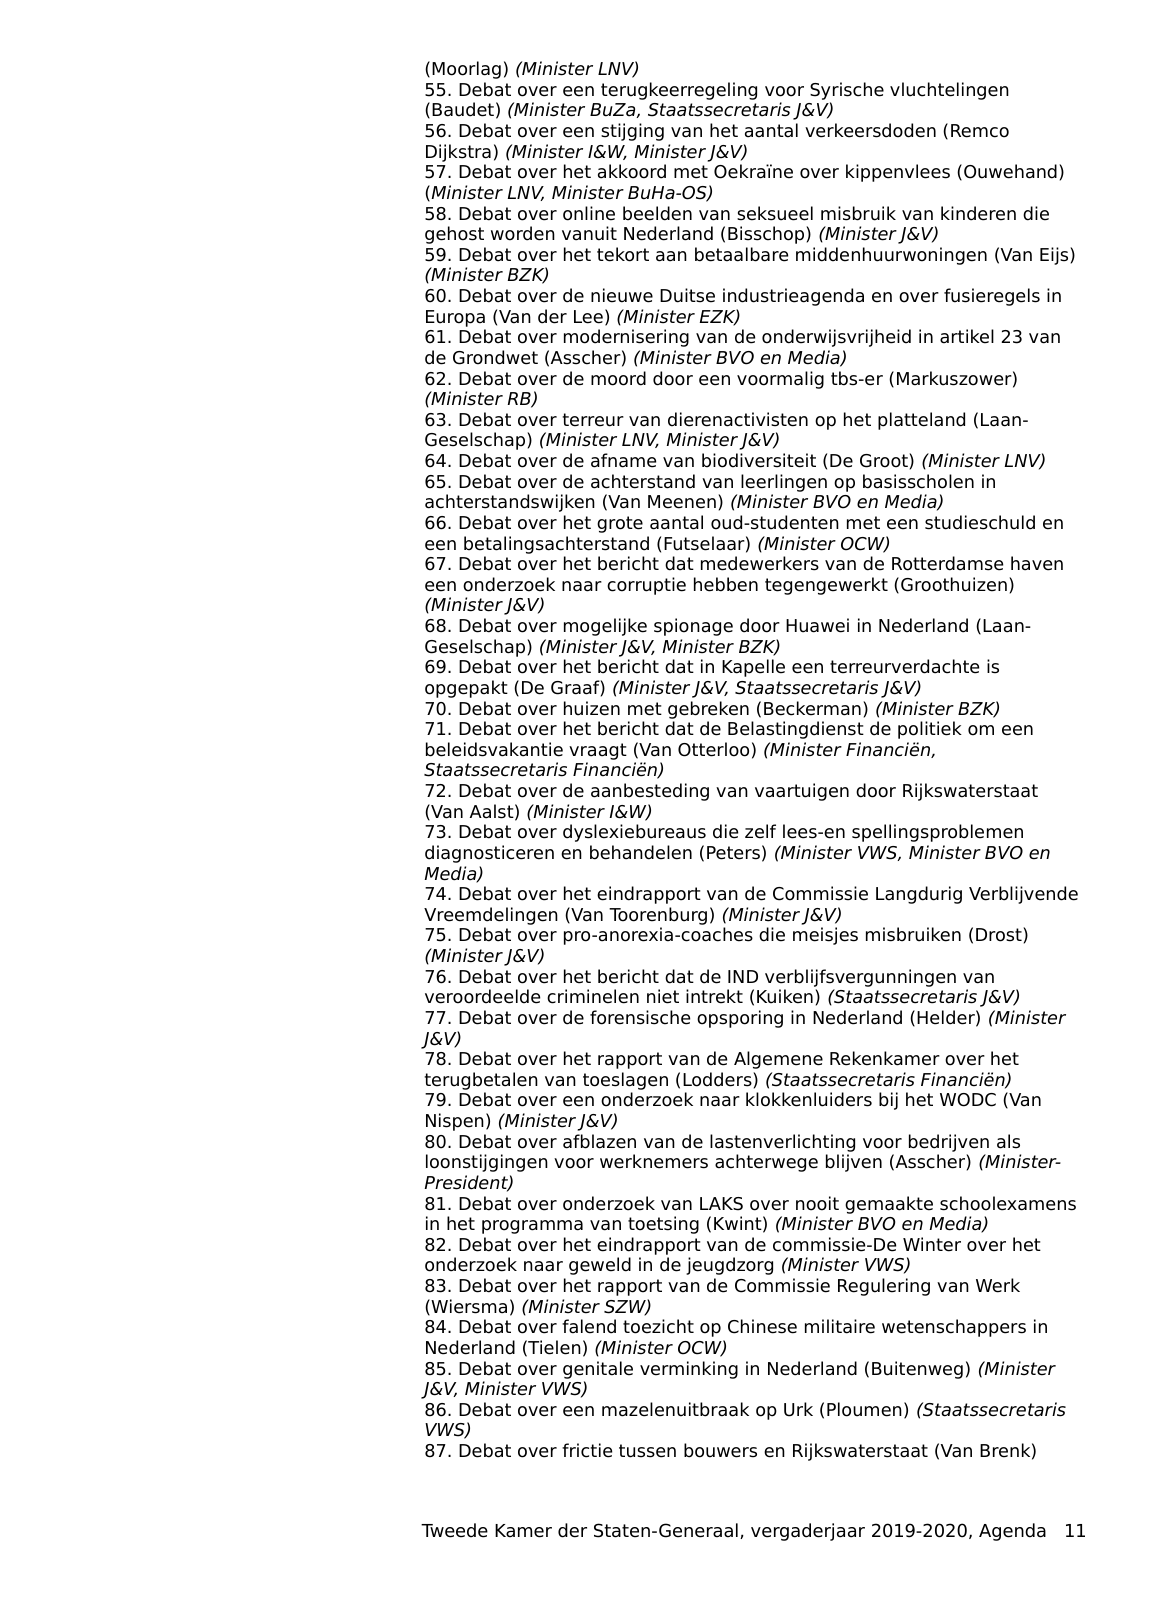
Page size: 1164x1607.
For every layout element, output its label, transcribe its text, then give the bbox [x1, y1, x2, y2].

table_cell [77, 699, 401, 719]
table_cell [77, 781, 401, 822]
table_cell [401, 327, 418, 368]
table_cell [77, 1441, 401, 1462]
table_cell [77, 451, 401, 472]
table_cell 68. Debat over mogelijke spionage door Huawei in Nederland (Laan-Geselschap) (Minister J&V, Minister BZK) [418, 616, 1087, 657]
table_cell [77, 1008, 401, 1049]
table_cell [401, 699, 418, 719]
table_cell [77, 1090, 401, 1132]
table_cell [77, 1317, 401, 1358]
table_cell 85. Debat over genitale verminking in Nederland (Buitenweg) (Minister J&V, Minister VWS) [418, 1359, 1087, 1400]
table_cell [401, 1441, 418, 1462]
table_cell [401, 80, 418, 121]
table_cell [401, 1317, 418, 1358]
table_cell 61. Debat over modernisering van de onderwijsvrijheid in artikel 23 van de Grondwet (Asscher) (Minister BVO en Media) [418, 327, 1087, 368]
table_cell 84. Debat over falend toezicht op Chinese militaire wetenschappers in Nederland (Tielen) (Minister OCW) [418, 1317, 1087, 1358]
table_cell [401, 59, 418, 80]
table_cell [401, 884, 418, 925]
table_cell [401, 1008, 418, 1049]
table_cell [77, 204, 401, 245]
table_cell [77, 513, 401, 554]
table_cell 66. Debat over het grote aantal oud-studenten met een studieschuld en een betalingsachterstand (Futselaar) (Minister OCW) [418, 513, 1087, 554]
table_cell (Moorlag) (Minister LNV) [418, 59, 1087, 80]
table_cell [401, 410, 418, 451]
table_cell [401, 781, 418, 822]
table_cell [401, 1359, 418, 1400]
table_cell [401, 472, 418, 513]
table_cell 60. Debat over de nieuwe Duitse industrieagenda en over fusieregels in Europa (Van der Lee) (Minister EZK) [418, 286, 1087, 327]
table_cell [401, 204, 418, 245]
table_cell [77, 657, 401, 698]
table_cell [77, 884, 401, 925]
table_cell [77, 616, 401, 657]
table_cell 80. Debat over afblazen van de lastenverlichting voor bedrijven als loonstijgingen voor werknemers achterwege blijven (Asscher) (Minister-President) [418, 1132, 1087, 1193]
table_cell [77, 286, 401, 327]
table_cell [77, 1235, 401, 1276]
table_cell [77, 1276, 401, 1317]
table_cell 55. Debat over een terugkeerregeling voor Syrische vluchtelingen (Baudet) (Minister BuZa, Staatssecretaris J&V) [418, 80, 1087, 121]
table_cell [401, 616, 418, 657]
table_cell [77, 121, 401, 162]
table_cell [77, 1132, 401, 1193]
table_cell [401, 162, 418, 203]
table_cell 64. Debat over de afname van biodiversiteit (De Groot) (Minister LNV) [418, 451, 1087, 472]
table_cell [401, 657, 418, 698]
table_cell [77, 967, 401, 1008]
table_cell [401, 967, 418, 1008]
table_cell [77, 472, 401, 513]
table_cell [401, 513, 418, 554]
table_cell [401, 925, 418, 967]
table_cell [77, 1049, 401, 1090]
table_cell 74. Debat over het eindrapport van de Commissie Langdurig Verblijvende Vreemdelingen (Van Toorenburg) (Minister J&V) [418, 884, 1087, 925]
table_cell [77, 59, 401, 80]
table_cell 81. Debat over onderzoek van LAKS over nooit gemaakte schoolexamens in het programma van toetsing (Kwint) (Minister BVO en Media) [418, 1194, 1087, 1235]
table_cell [401, 1235, 418, 1276]
table_cell [77, 245, 401, 286]
table_cell 78. Debat over het rapport van de Algemene Rekenkamer over het terugbetalen van toeslagen (Lodders) (Staatssecretaris Financiën) [418, 1049, 1087, 1090]
table_cell 70. Debat over huizen met gebreken (Beckerman) (Minister BZK) [418, 699, 1087, 719]
table_cell 67. Debat over het bericht dat medewerkers van de Rotterdamse haven een onderzoek naar corruptie hebben tegengewerkt (Groothuizen) (Minister J&V) [418, 554, 1087, 616]
table_cell [401, 451, 418, 472]
table_cell [401, 121, 418, 162]
table_cell 73. Debat over dyslexiebureaus die zelf lees-en spellingsproblemen diagnosticeren en behandelen (Peters) (Minister VWS, Minister BVO en Media) [418, 822, 1087, 884]
table_cell [401, 286, 418, 327]
table_cell [401, 245, 418, 286]
table_cell 72. Debat over de aanbesteding van vaartuigen door Rijkswaterstaat (Van Aalst) (Minister I&W) [418, 781, 1087, 822]
table_cell [77, 554, 401, 616]
table_cell 59. Debat over het tekort aan betaalbare middenhuurwoningen (Van Eijs) (Minister BZK) [418, 245, 1087, 286]
table_cell 69. Debat over het bericht dat in Kapelle een terreurverdachte is opgepakt (De Graaf) (Minister J&V, Staatssecretaris J&V) [418, 657, 1087, 698]
table_cell [401, 1049, 418, 1090]
table_cell [401, 369, 418, 410]
table_cell [77, 327, 401, 368]
table_cell [401, 1194, 418, 1235]
table_cell [401, 822, 418, 884]
table_cell [77, 369, 401, 410]
table_cell [77, 162, 401, 203]
table_cell 83. Debat over het rapport van de Commissie Regulering van Werk (Wiersma) (Minister SZW) [418, 1276, 1087, 1317]
table_cell 87. Debat over frictie tussen bouwers en Rijkswaterstaat (Van Brenk) [418, 1441, 1087, 1462]
table_cell [401, 719, 418, 781]
table_cell [401, 1090, 418, 1132]
table_cell 82. Debat over het eindrapport van de commissie-De Winter over het onderzoek naar geweld in de jeugdzorg (Minister VWS) [418, 1235, 1087, 1276]
table_cell 75. Debat over pro-anorexia-coaches die meisjes misbruiken (Drost) (Minister J&V) [418, 925, 1087, 967]
table_cell [77, 822, 401, 884]
table_cell 58. Debat over online beelden van seksueel misbruik van kinderen die gehost worden vanuit Nederland (Bisschop) (Minister J&V) [418, 204, 1087, 245]
table_cell [77, 410, 401, 451]
table_cell [77, 1359, 401, 1400]
table_cell [401, 1132, 418, 1193]
table_cell [77, 719, 401, 781]
table_cell [77, 1194, 401, 1235]
table_cell [77, 925, 401, 967]
table_cell 86. Debat over een mazelenuitbraak op Urk (Ploumen) (Staatssecretaris VWS) [418, 1400, 1087, 1441]
table_cell 57. Debat over het akkoord met Oekraïne over kippenvlees (Ouwehand) (Minister LNV, Minister BuHa-OS) [418, 162, 1087, 203]
table_cell [401, 554, 418, 616]
table_cell [77, 1400, 401, 1441]
table_cell 62. Debat over de moord door een voormalig tbs-er (Markuszower) (Minister RB) [418, 369, 1087, 410]
table_cell [401, 1400, 418, 1441]
table_cell [77, 80, 401, 121]
table_cell 71. Debat over het bericht dat de Belastingdienst de politiek om een beleidsvakantie vraagt (Van Otterloo) (Minister Financiën, Staatssecretaris Financiën) [418, 719, 1087, 781]
table_cell 79. Debat over een onderzoek naar klokkenluiders bij het WODC (Van Nispen) (Minister J&V) [418, 1090, 1087, 1132]
table_cell 77. Debat over de forensische opsporing in Nederland (Helder) (Minister J&V) [418, 1008, 1087, 1049]
table_cell 56. Debat over een stijging van het aantal verkeersdoden (Remco Dijkstra) (Minister I&W, Minister J&V) [418, 121, 1087, 162]
table_cell [401, 1276, 418, 1317]
table_cell 63. Debat over terreur van dierenactivisten op het platteland (Laan-Geselschap) (Minister LNV, Minister J&V) [418, 410, 1087, 451]
table_cell 65. Debat over de achterstand van leerlingen op basisscholen in achterstandswijken (Van Meenen) (Minister BVO en Media) [418, 472, 1087, 513]
table_cell 76. Debat over het bericht dat de IND verblijfsvergunningen van veroordeelde criminelen niet intrekt (Kuiken) (Staatssecretaris J&V) [418, 967, 1087, 1008]
